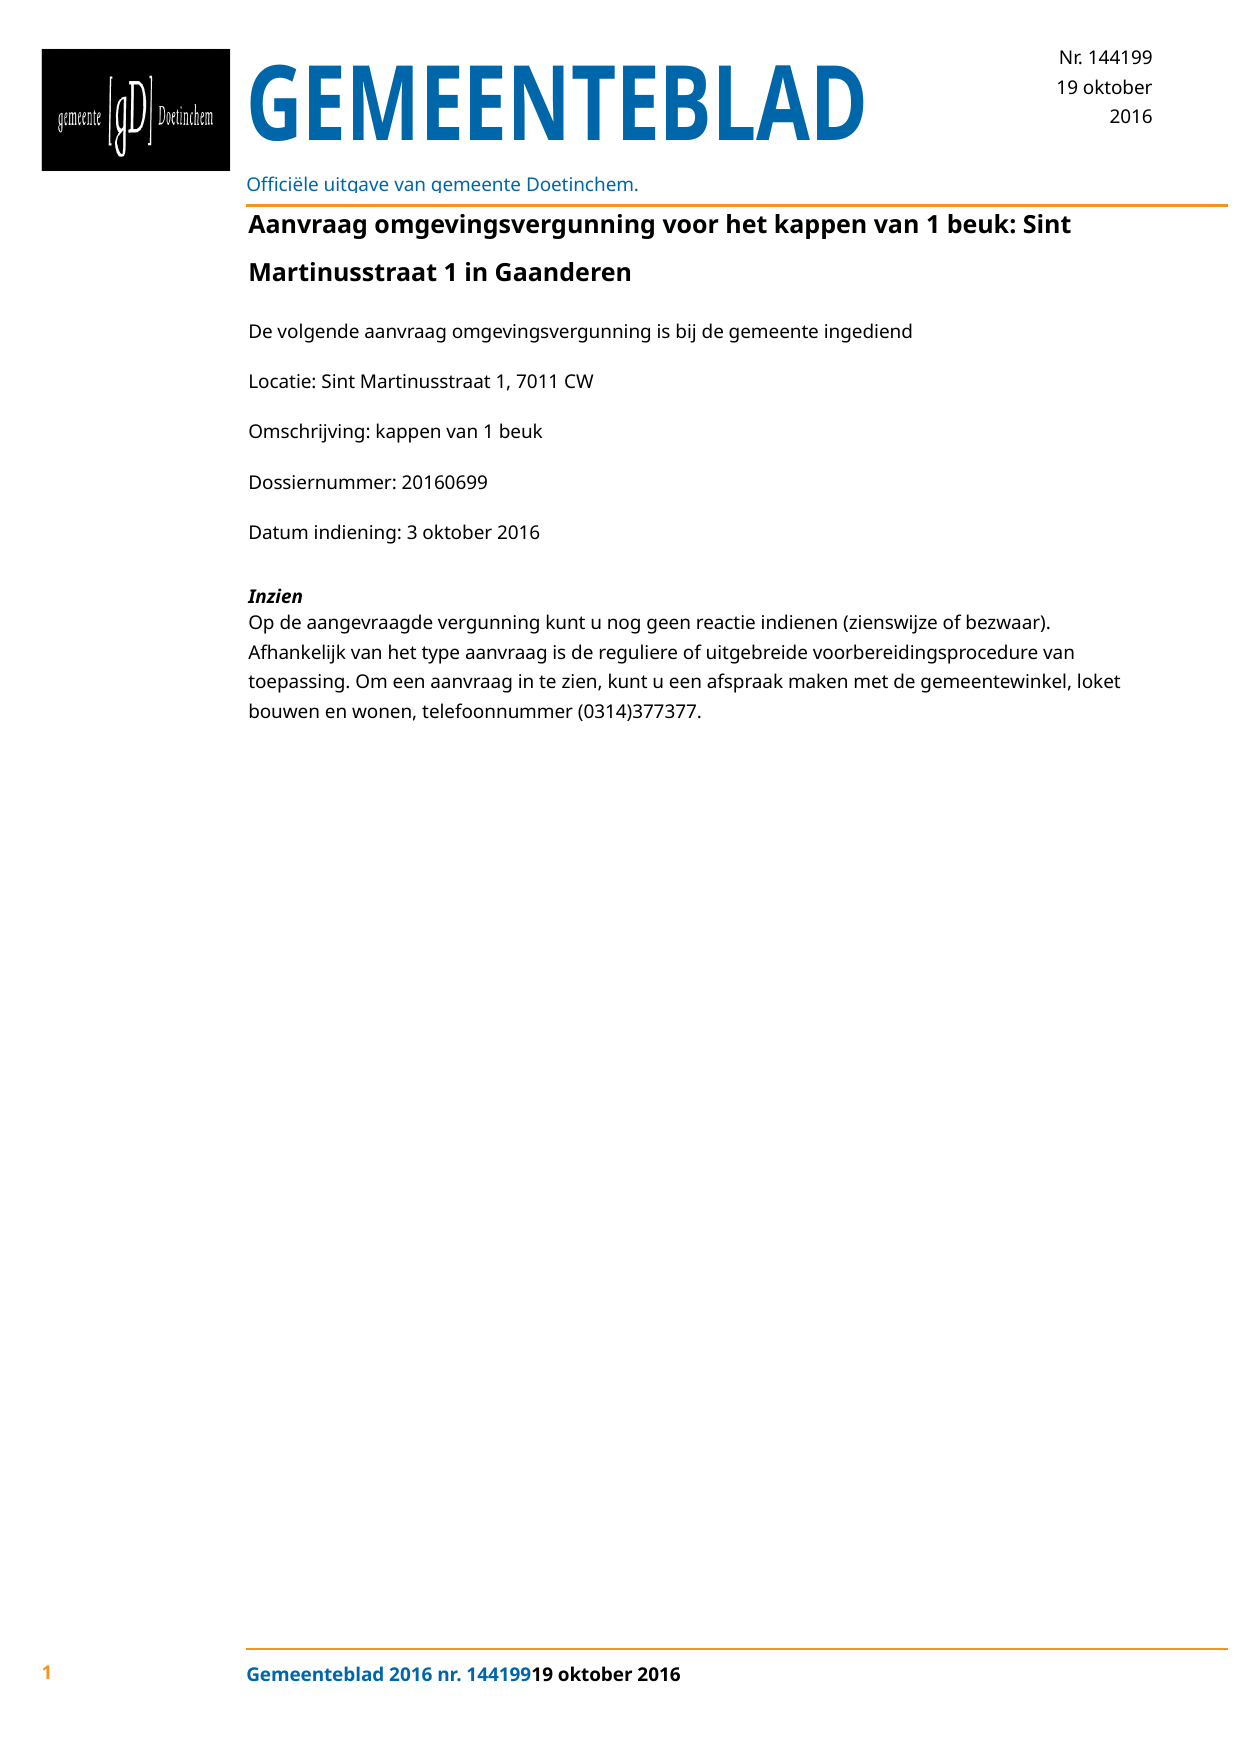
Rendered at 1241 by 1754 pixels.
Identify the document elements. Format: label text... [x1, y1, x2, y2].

text Datum indiening: 3 oktober 2016 [248, 519, 1152, 545]
text De volgende aanvraag omgevingsvergunning is bij de gemeente ingediend [248, 318, 1152, 344]
text Inzien [248, 583, 1152, 609]
text Op de aangevraagde vergunning kunt u nog geen reactie indienen (zienswijze of bezwaar). Afhankelijk van het type aanvraag is de reguliere of uitgebreide voorbereidingsprocedure van toepassing. Om een aanvraag in te zien, kunt u een afspraak maken met de gemeentewinkel, loket bouwen en wonen, telefoonnummer (0314)377377. [248, 609, 1152, 724]
text Aanvraag omgevingsvergunning voor het kappen van 1 beuk: Sint Martinusstraat 1 in Gaanderen [248, 207, 1152, 288]
picture [41, 47, 231, 172]
text Dossiernummer: 20160699 [248, 469, 1152, 495]
text Omschrijving: kappen van 1 beuk [248, 419, 1152, 444]
text Locatie: Sint Martinusstraat 1, 7011 CW [248, 368, 1152, 394]
